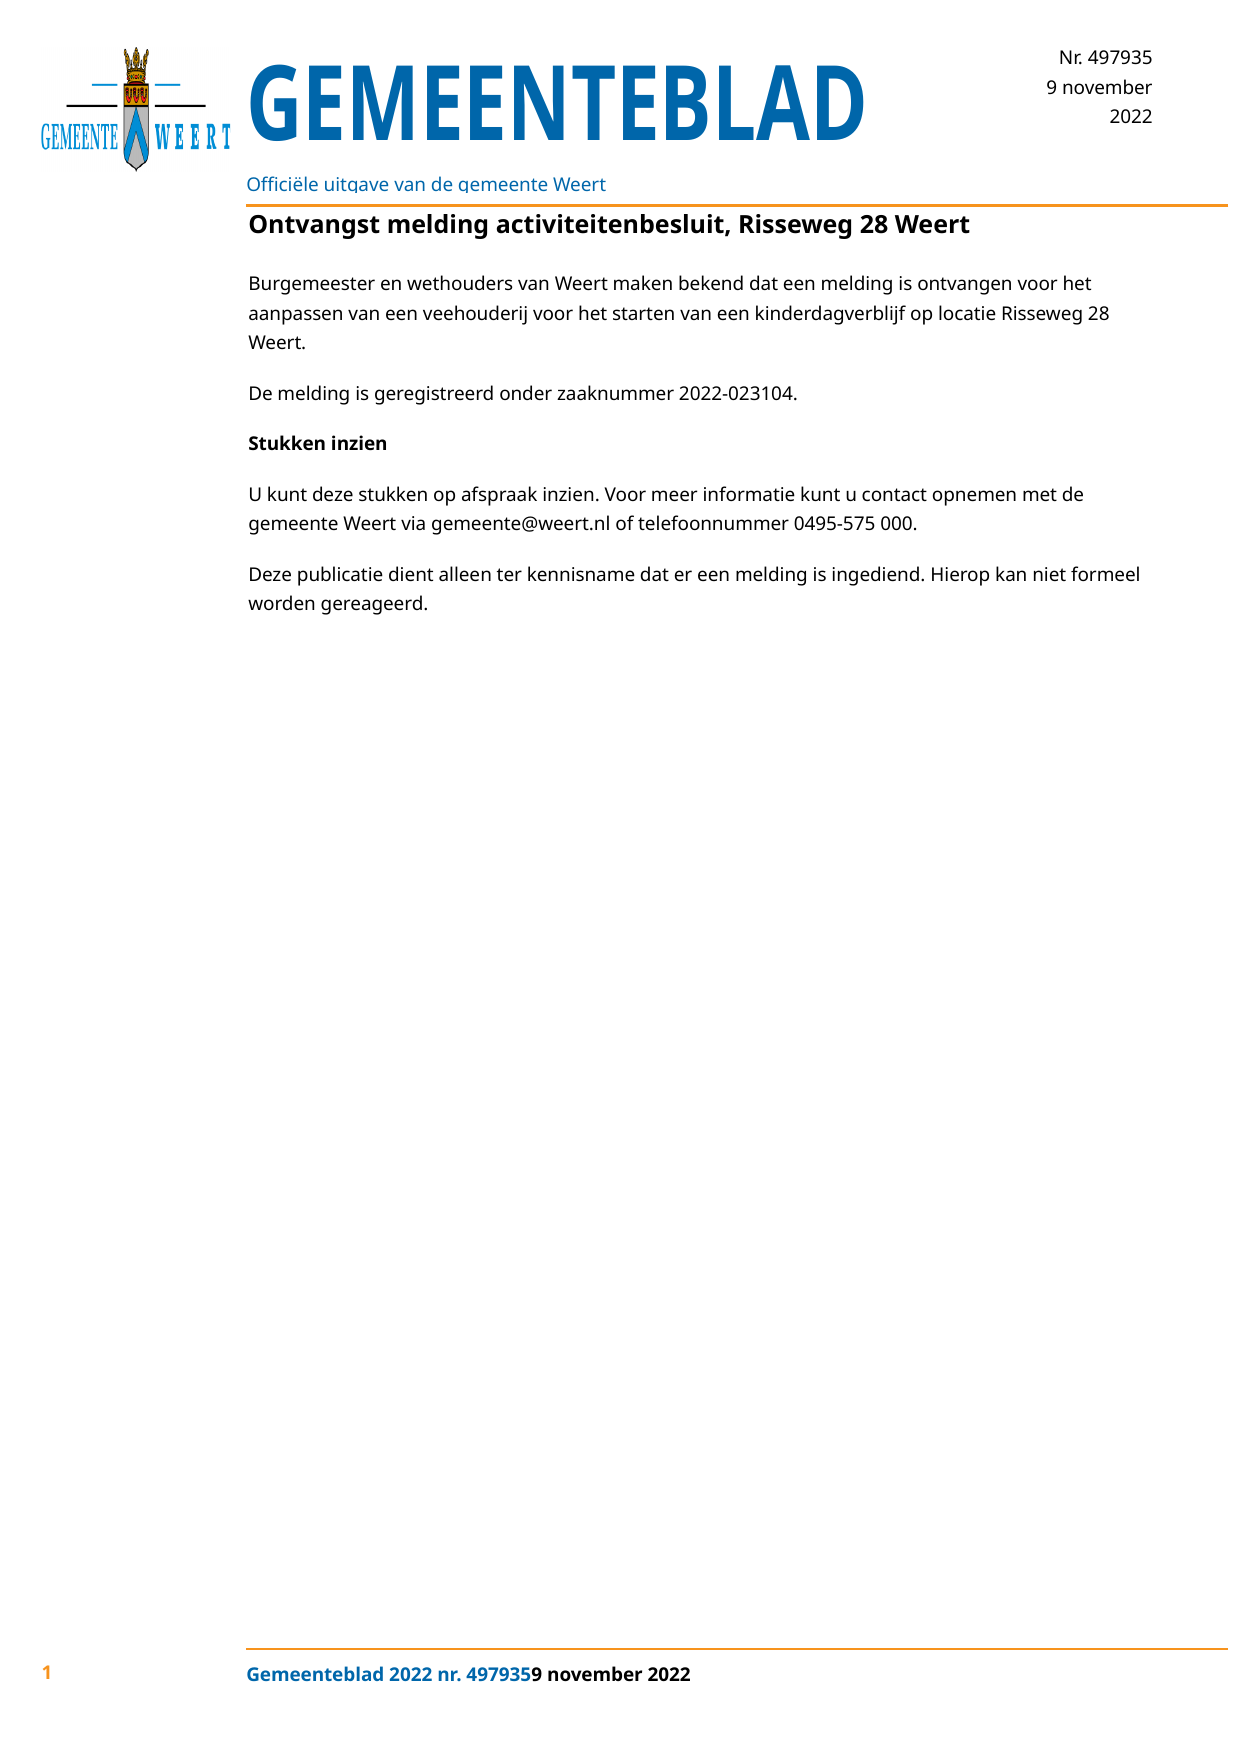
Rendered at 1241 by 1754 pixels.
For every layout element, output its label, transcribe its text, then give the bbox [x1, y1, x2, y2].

text U kunt deze stukken op afspraak inzien. Voor meer informatie kunt u contact opnemen met de gemeente Weert via gemeente@weert.nl of telefoonnummer 0495-575 000. [248, 481, 1152, 536]
text Ontvangst melding activiteitenbesluit, Risseweg 28 Weert [248, 207, 1152, 241]
text De melding is geregistreerd onder zaaknummer 2022-023104. [248, 380, 1152, 406]
text Stukken inzien [248, 430, 1152, 456]
text Deze publicatie dient alleen ter kennisname dat er een melding is ingediend. Hierop kan niet formeel worden gereageerd. [248, 561, 1152, 616]
picture [41, 47, 231, 172]
text Burgemeester en wethouders van Weert maken bekend dat een melding is ontvangen voor het aanpassen van een veehouderij voor het starten van een kinderdagverblijf op locatie Risseweg 28 Weert. [248, 270, 1152, 355]
